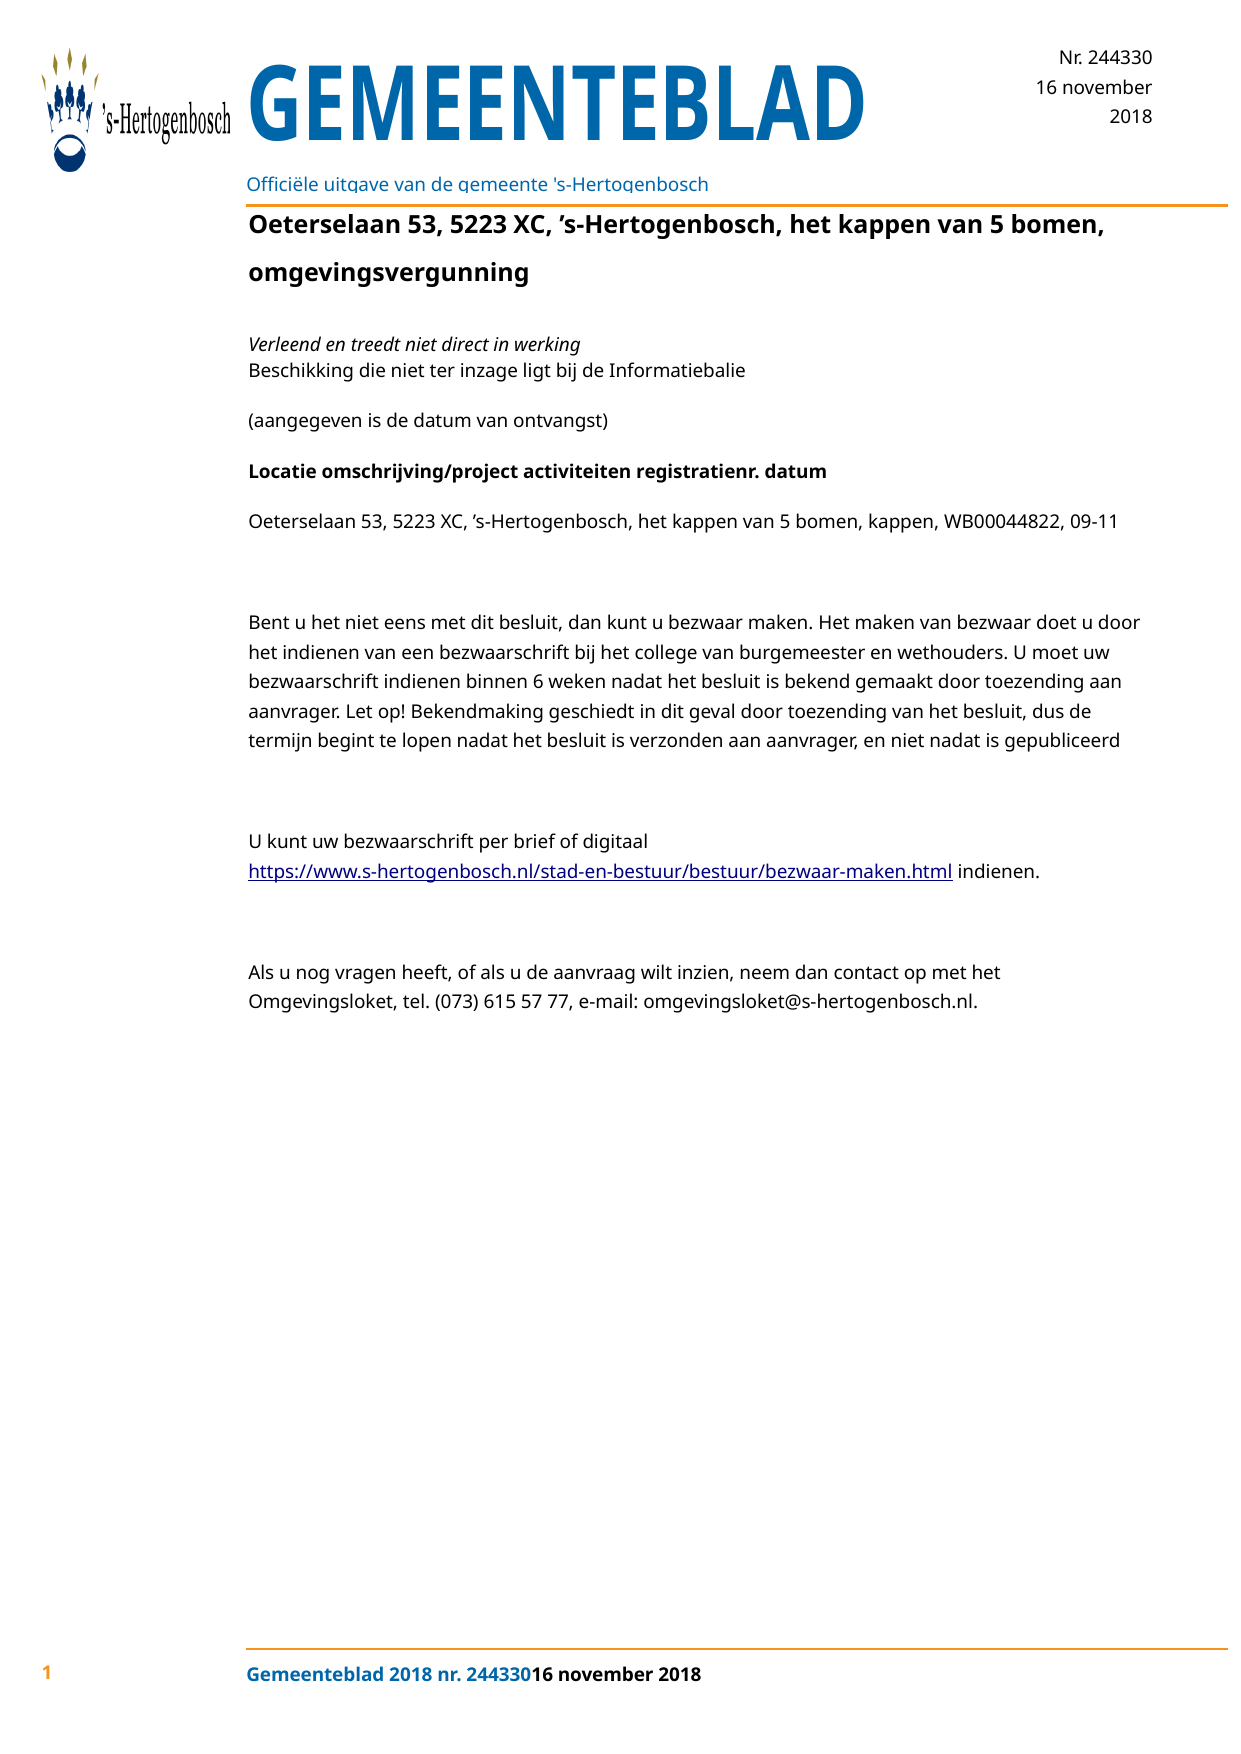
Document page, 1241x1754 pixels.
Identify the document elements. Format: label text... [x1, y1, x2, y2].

text (aangegeven is de datum van ontvangst) [248, 408, 1152, 433]
text Als u nog vragen heeft, of als u de aanvraag wilt inzien, neem dan contact op met het Omgevingsloket, tel. (073) 615 57 77, e-mail: omgevingsloket@s-hertogenbosch.nl. [248, 959, 1152, 1014]
picture [41, 47, 231, 172]
text Oeterselaan 53, 5223 XC, ’s-Hertogenbosch, het kappen van 5 bomen, kappen, WB00044822, 09-11 [248, 508, 1152, 534]
text Locatie omschrijving/project activiteiten registratienr. datum [248, 458, 1152, 484]
text Bent u het niet eens met dit besluit, dan kunt u bezwaar maken. Het maken van bezwaar doet u door het indienen van een bezwaarschrift bij het college van burgemeester en wethouders. U moet uw bezwaarschrift indienen binnen 6 weken nadat het besluit is bekend gemaakt door toezending aan aanvrager. Let op! Bekendmaking geschiedt in dit geval door toezending van het besluit, dus de termijn begint te lopen nadat het besluit is verzonden aan aanvrager, en niet nadat is gepubliceerd [248, 609, 1152, 753]
text Verleend en treedt niet direct in werking [248, 331, 1152, 357]
text U kunt uw bezwaarschrift per brief of digitaal https://www.s-hertogenbosch.nl/stad-en-bestuur/bestuur/bezwaar-maken.html indienen. [248, 828, 1152, 884]
text Oeterselaan 53, 5223 XC, ’s-Hertogenbosch, het kappen van 5 bomen, omgevingsvergunning [248, 207, 1152, 288]
text Beschikking die niet ter inzage ligt bij de Informatiebalie [248, 357, 1152, 383]
